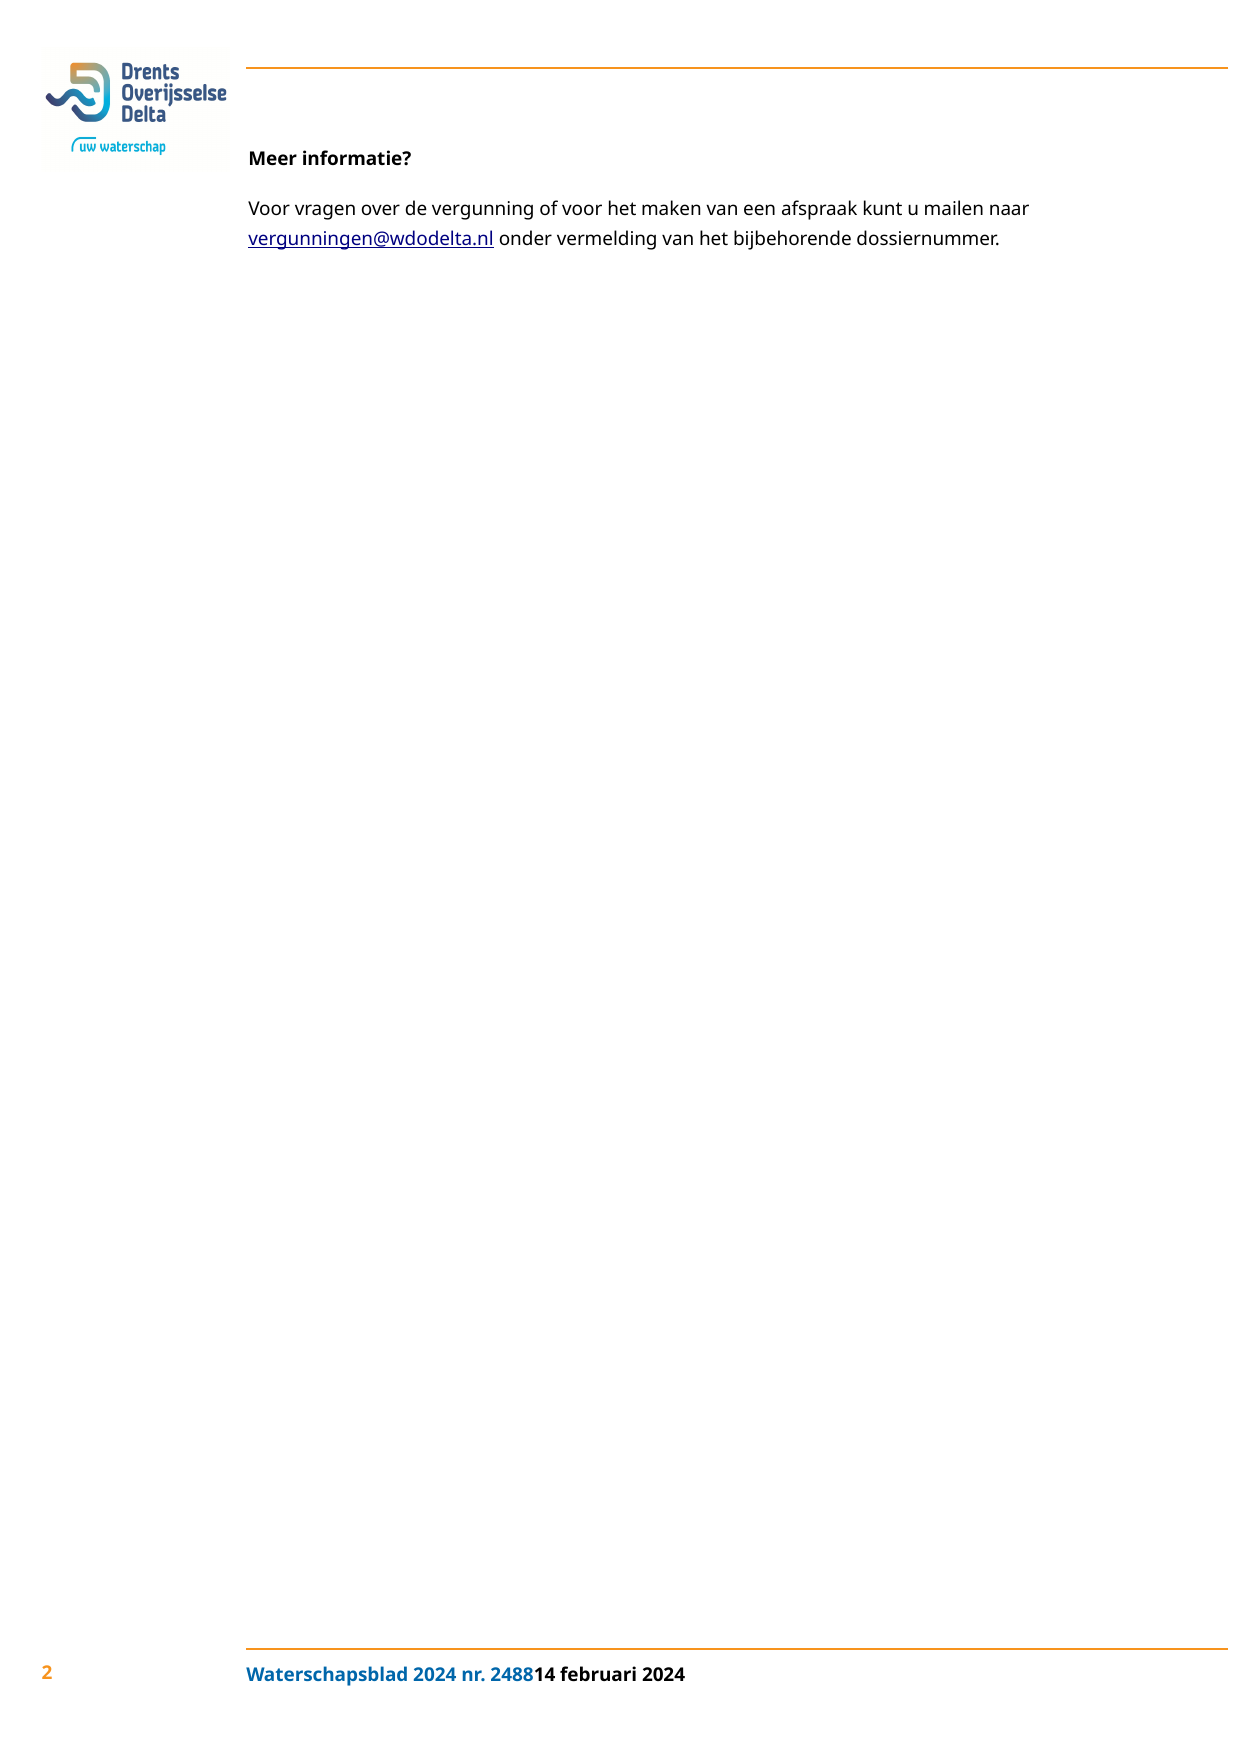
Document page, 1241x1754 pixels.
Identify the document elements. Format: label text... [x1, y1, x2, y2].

text Voor vragen over de vergunning of voor het maken van een afspraak kunt u mailen naar vergunningen@wdodelta.nl onder vermelding van het bijbehorende dossiernummer. [248, 196, 1152, 251]
text Meer informatie? [248, 145, 1152, 171]
picture [41, 47, 231, 172]
